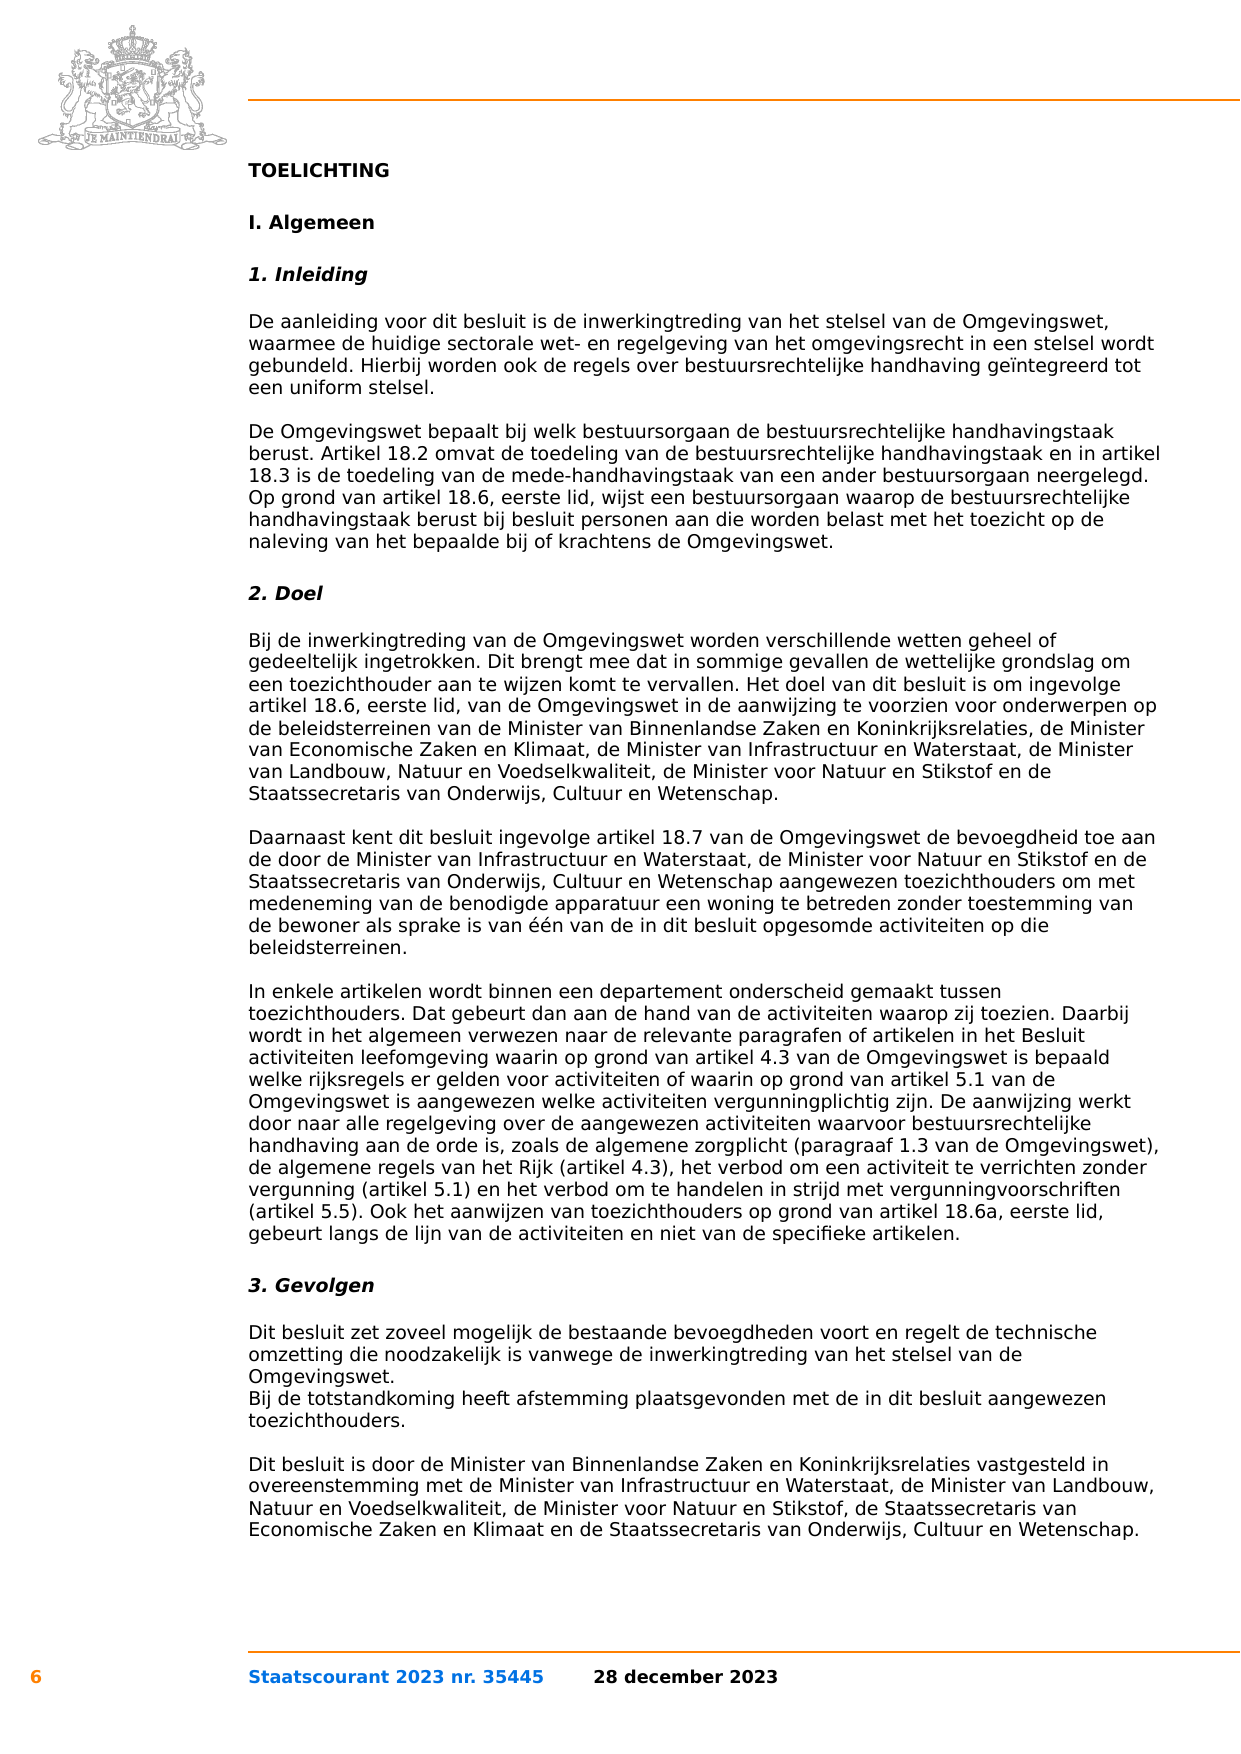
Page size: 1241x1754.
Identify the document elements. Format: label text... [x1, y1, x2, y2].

text Bij de inwerkingtreding van de Omgevingswet worden verschillende wetten geheel of gedeeltelijk ingetrokken. Dit brengt mee dat in sommige gevallen de wettelijke grondslag om een toezichthouder aan te wijzen komt te vervallen. Het doel van dit besluit is om ingevolge artikel 18.6, eerste lid, van de Omgevingswet in de aanwijzing te voorzien voor onderwerpen op de beleidsterreinen van de Minister van Binnenlandse Zaken en Koninkrijksrelaties, de Minister van Economische Zaken en Klimaat, de Minister van Infrastructuur en Waterstaat, de Minister van Landbouw, Natuur en Voedselkwaliteit, de Minister voor Natuur en Stikstof en de Staatssecretaris van Onderwijs, Cultuur en Wetenschap. [248, 629, 1163, 805]
text Dit besluit zet zoveel mogelijk de bestaande bevoegdheden voort en regelt de technische omzetting die noodzakelijk is vanwege de inwerkingtreding van het stelsel van de Omgevingswet. [248, 1322, 1163, 1388]
text De Omgevingswet bepaalt bij welk bestuursorgaan de bestuursrechtelijke handhavingstaak berust. Artikel 18.2 omvat de toedeling van de bestuursrechtelijke handhavingstaak en in artikel 18.3 is de toedeling van de mede-handhavingstaak van een ander bestuursorgaan neergelegd. Op grond van artikel 18.6, eerste lid, wijst een bestuursorgaan waarop de bestuursrechtelijke handhavingstaak berust bij besluit personen aan die worden belast met het toezicht op de naleving van het bepaalde bij of krachtens de Omgevingswet. [248, 421, 1163, 552]
text De aanleiding voor dit besluit is de inwerkingtreding van het stelsel van de Omgevingswet, waarmee de huidige sectorale wet- en regelgeving van het omgevingsrecht in een stelsel wordt gebundeld. Hierbij worden ook de regels over bestuursrechtelijke handhaving geïntegreerd tot een uniform stelsel. [248, 311, 1163, 399]
text In enkele artikelen wordt binnen een departement onderscheid gemaakt tussen toezichthouders. Dat gebeurt dan aan de hand van de activiteiten waarop zij toezien. Daarbij wordt in het algemeen verwezen naar de relevante paragrafen of artikelen in het Besluit activiteiten leefomgeving waarin op grond van artikel 4.3 van de Omgevingswet is bepaald welke rijksregels er gelden voor activiteiten of waarin op grond van artikel 5.1 van de Omgevingswet is aangewezen welke activiteiten vergunningplichtig zijn. De aanwijzing werkt door naar alle regelgeving over de aangewezen activiteiten waarvoor bestuursrechtelijke handhaving aan de orde is, zoals de algemene zorgplicht (paragraaf 1.3 van de Omgevingswet), de algemene regels van het Rijk (artikel 4.3), het verbod om een activiteit te verrichten zonder vergunning (artikel 5.1) en het verbod om te handelen in strijd met vergunningvoorschriften (artikel 5.5). Ook het aanwijzen van toezichthouders op grond van artikel 18.6a, eerste lid, gebeurt langs de lijn van de activiteiten en niet van de specifieke artikelen. [248, 981, 1163, 1245]
subtitle 2. Doel [248, 582, 1163, 604]
text Daarnaast kent dit besluit ingevolge artikel 18.7 van de Omgevingswet de bevoegdheid toe aan de door de Minister van Infrastructuur en Waterstaat, de Minister voor Natuur en Stikstof en de Staatssecretaris van Onderwijs, Cultuur en Wetenschap aangewezen toezichthouders om met medeneming van de benodigde apparatuur een woning te betreden zonder toestemming van de bewoner als sprake is van één van de in dit besluit opgesomde activiteiten op die beleidsterreinen. [248, 827, 1163, 959]
subtitle 3. Gevolgen [248, 1275, 1163, 1297]
text Bij de totstandkoming heeft afstemming plaatsgevonden met de in dit besluit aangewezen toezichthouders. [248, 1388, 1163, 1432]
subtitle 1. Inleiding [248, 264, 1163, 286]
subtitle TOELICHTING [248, 160, 1163, 182]
subtitle I. Algemeen [248, 212, 1163, 234]
text Dit besluit is door de Minister van Binnenlandse Zaken en Koninkrijksrelaties vastgesteld in overeenstemming met de Minister van Infrastructuur en Waterstaat, de Minister van Landbouw, Natuur en Voedselkwaliteit, de Minister voor Natuur en Stikstof, de Staatssecretaris van Economische Zaken en Klimaat en de Staatssecretaris van Onderwijs, Cultuur en Wetenschap. [248, 1453, 1163, 1541]
picture [38, 25, 227, 150]
